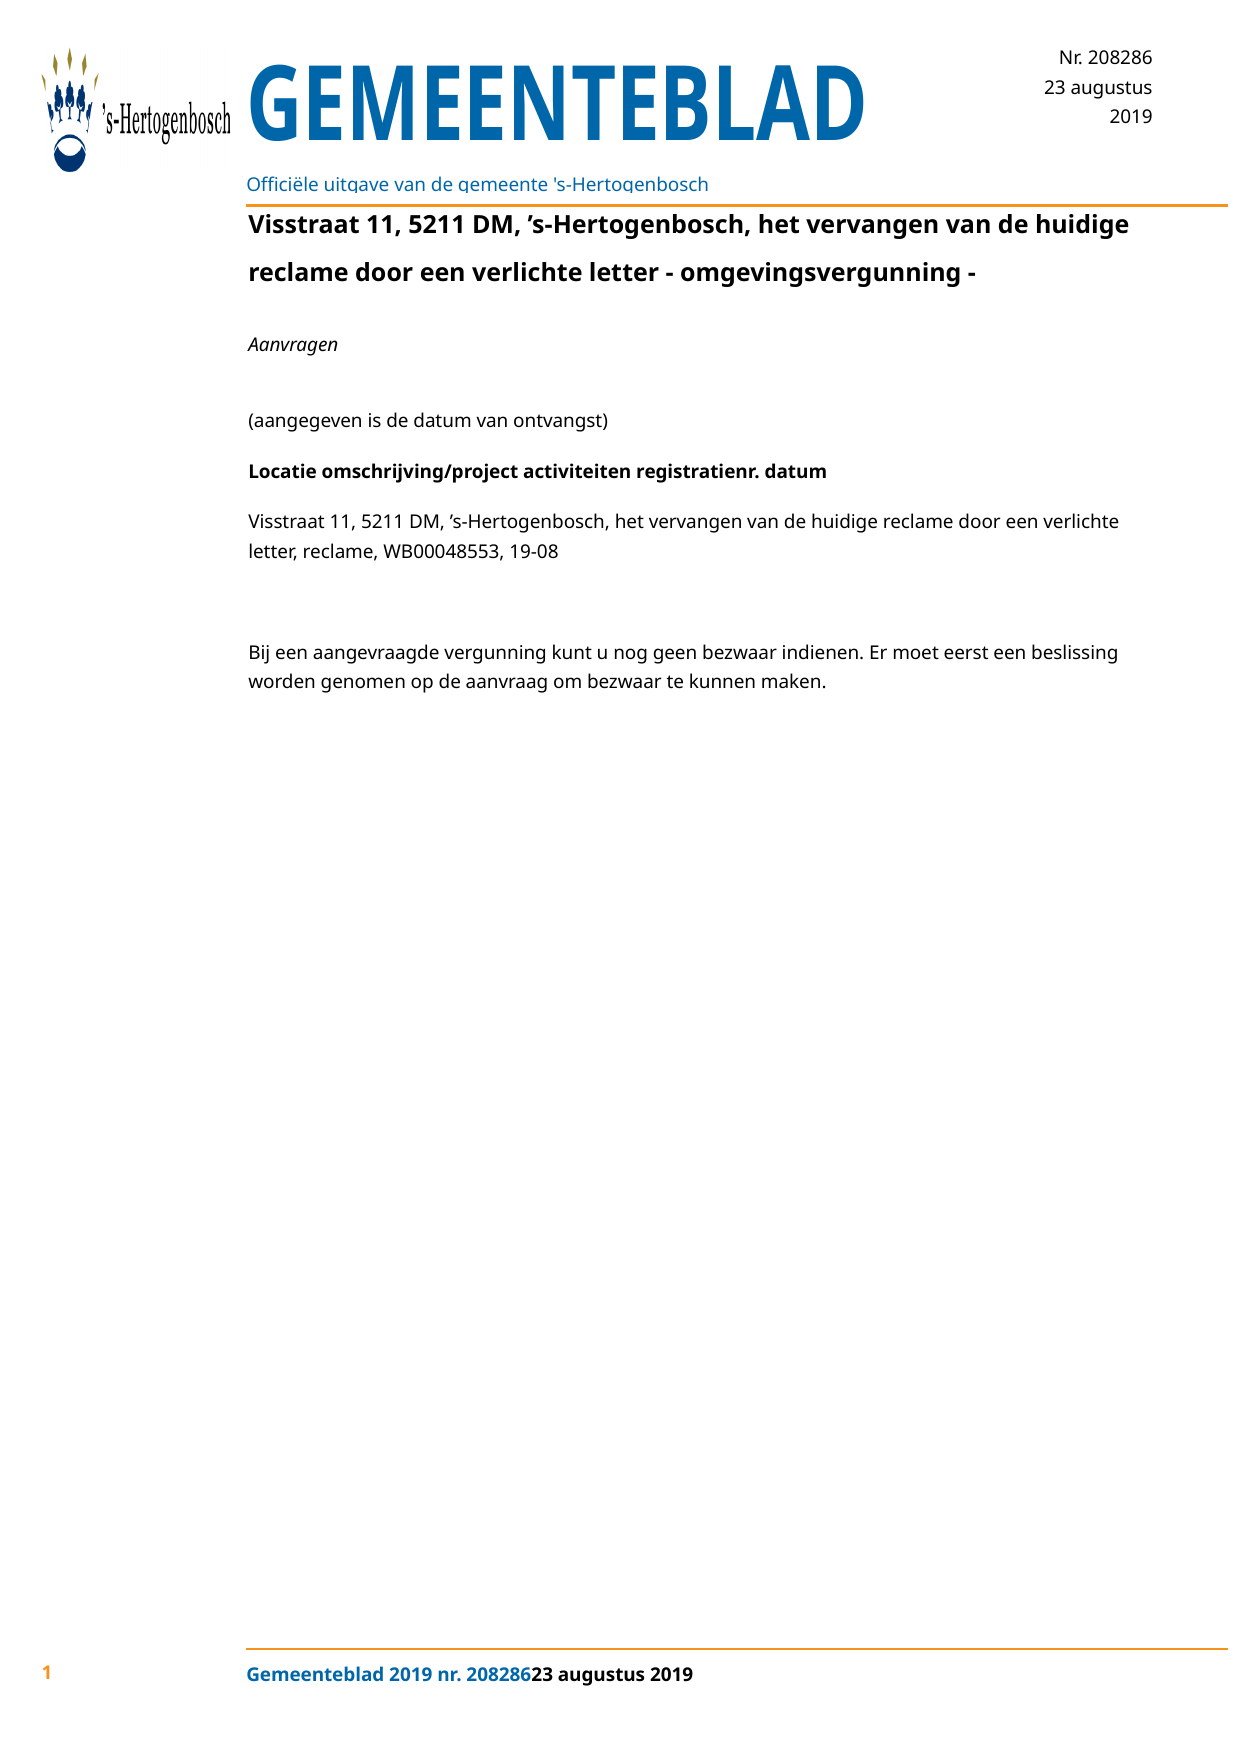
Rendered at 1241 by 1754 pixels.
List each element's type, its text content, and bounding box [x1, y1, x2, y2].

text Visstraat 11, 5211 DM, ’s-Hertogenbosch, het vervangen van de huidige reclame door een verlichte letter - omgevingsvergunning - [248, 207, 1152, 288]
text Bij een aangevraagde vergunning kunt u nog geen bezwaar indienen. Er moet eerst een beslissing worden genomen op de aanvraag om bezwaar te kunnen maken. [248, 639, 1152, 694]
picture [41, 47, 231, 172]
text Locatie omschrijving/project activiteiten registratienr. datum [248, 458, 1152, 484]
text Visstraat 11, 5211 DM, ’s-Hertogenbosch, het vervangen van de huidige reclame door een verlichte letter, reclame, WB00048553, 19-08 [248, 508, 1152, 564]
text Aanvragen [248, 331, 1152, 357]
text (aangegeven is de datum van ontvangst) [248, 408, 1152, 433]
